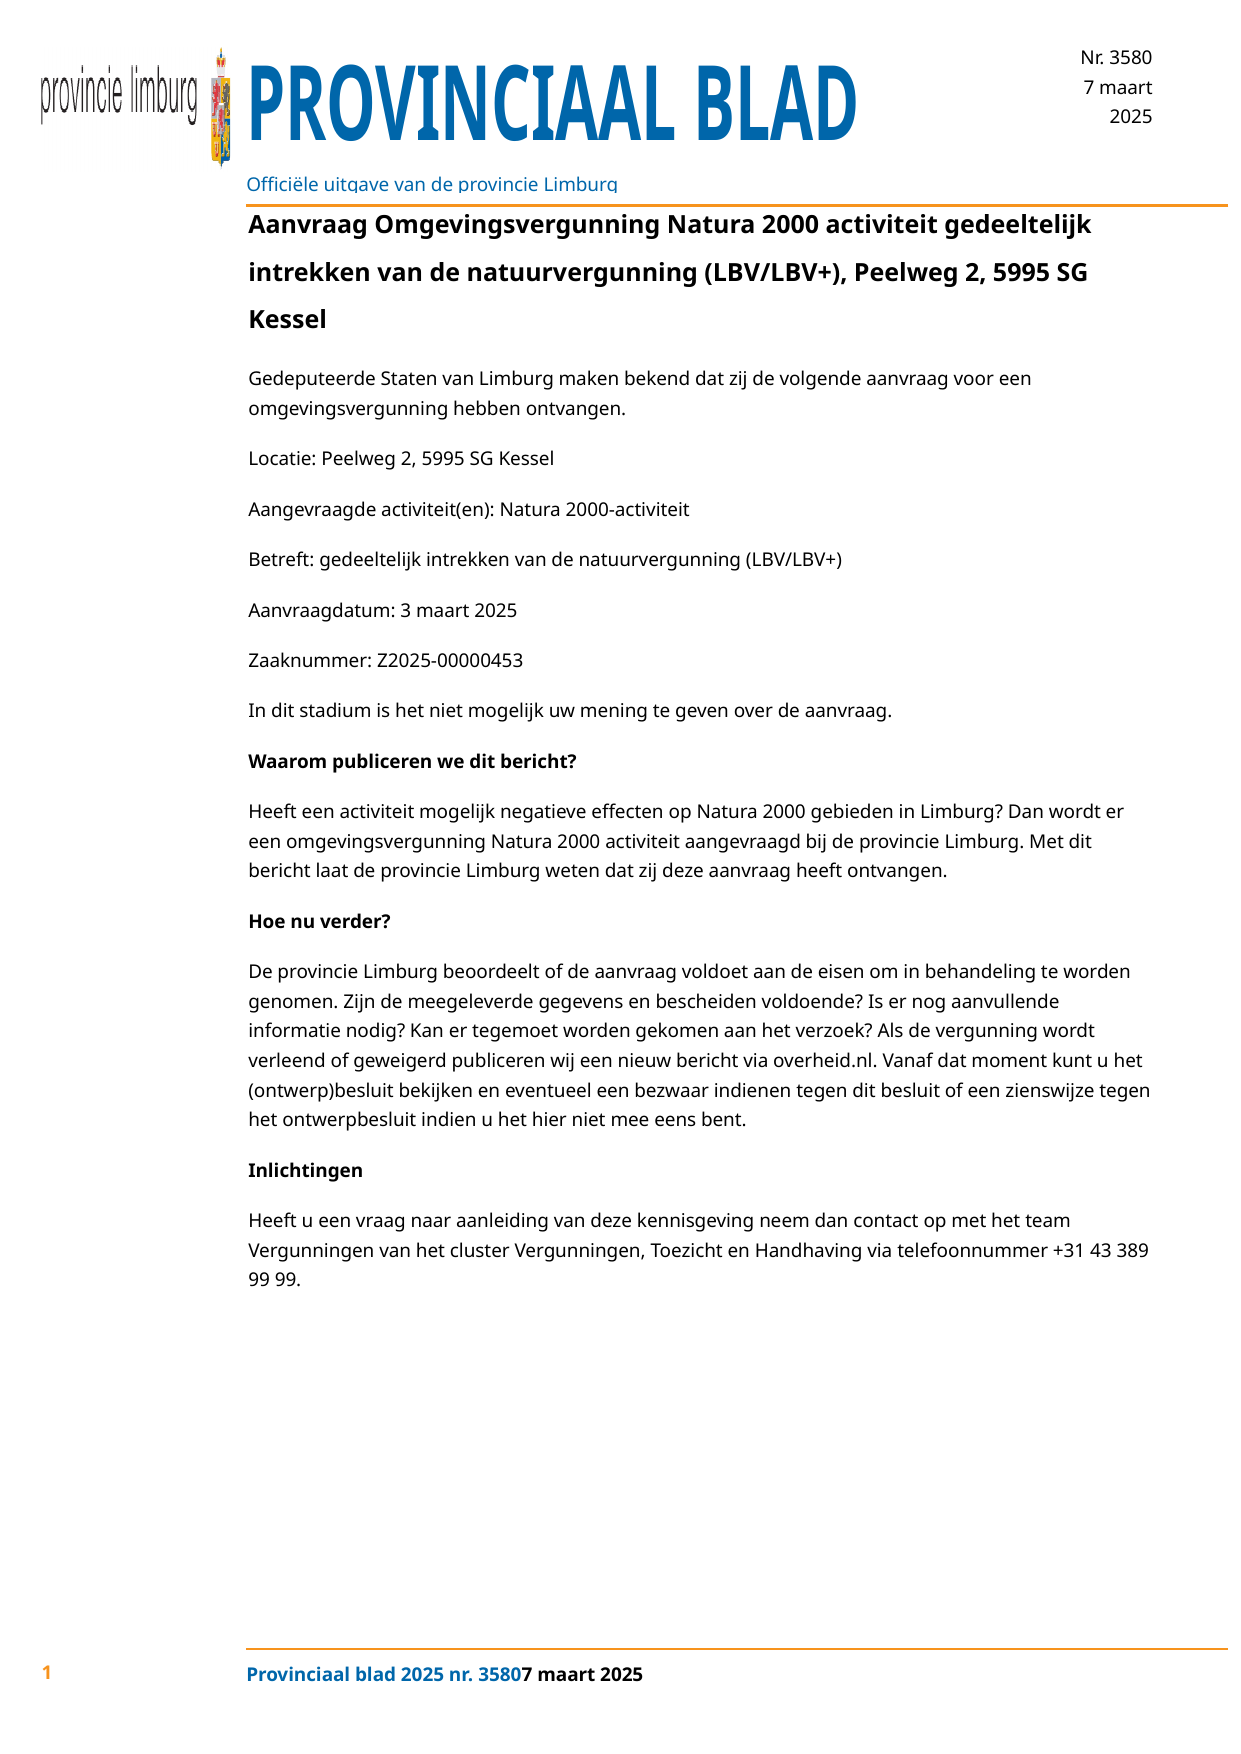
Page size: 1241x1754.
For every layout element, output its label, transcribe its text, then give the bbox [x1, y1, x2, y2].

text Aangevraagde activiteit(en): Natura 2000-activiteit [248, 496, 1152, 522]
text In dit stadium is het niet mogelijk uw mening te geven over de aanvraag. [248, 698, 1152, 723]
text Heeft een activiteit mogelijk negatieve effecten op Natura 2000 gebieden in Limburg? Dan wordt er een omgevingsvergunning Natura 2000 activiteit aangevraagd bij de provincie Limburg. Met dit bericht laat de provincie Limburg weten dat zij deze aanvraag heeft ontvangen. [248, 798, 1152, 883]
text Locatie: Peelweg 2, 5995 SG Kessel [248, 446, 1152, 471]
text Gedeputeerde Staten van Limburg maken bekend dat zij de volgende aanvraag voor een omgevingsvergunning hebben ontvangen. [248, 366, 1152, 421]
text Inlichtingen [248, 1157, 1152, 1182]
text De provincie Limburg beoordeelt of de aanvraag voldoet aan de eisen om in behandeling te worden genomen. Zijn de meegeleverde gegevens en bescheiden voldoende? Is er nog aanvullende informatie nodig? Kan er tegemoet worden gekomen aan het verzoek? Als de vergunning wordt verleend of geweigerd publiceren wij een nieuw bericht via overheid.nl. Vanaf dat moment kunt u het (ontwerp)besluit bekijken en eventueel een bezwaar indienen tegen dit besluit of een zienswijze tegen het ontwerpbesluit indien u het hier niet mee eens bent. [248, 958, 1152, 1132]
text Heeft u een vraag naar aanleiding van deze kennisgeving neem dan contact op met het team Vergunningen van het cluster Vergunningen, Toezicht en Handhaving via telefoonnummer +31 43 389 99 99. [248, 1207, 1152, 1292]
text Zaaknummer: Z2025-00000453 [248, 647, 1152, 673]
text Hoe nu verder? [248, 908, 1152, 934]
text Betreft: gedeeltelijk intrekken van de natuurvergunning (LBV/LBV+) [248, 546, 1152, 572]
picture [41, 47, 231, 172]
text Aanvraagdatum: 3 maart 2025 [248, 597, 1152, 622]
text Aanvraag Omgevingsvergunning Natura 2000 activiteit gedeeltelijk intrekken van de natuurvergunning (LBV/LBV+), Peelweg 2, 5995 SG Kessel [248, 207, 1152, 336]
text Waarom publiceren we dit bericht? [248, 748, 1152, 774]
